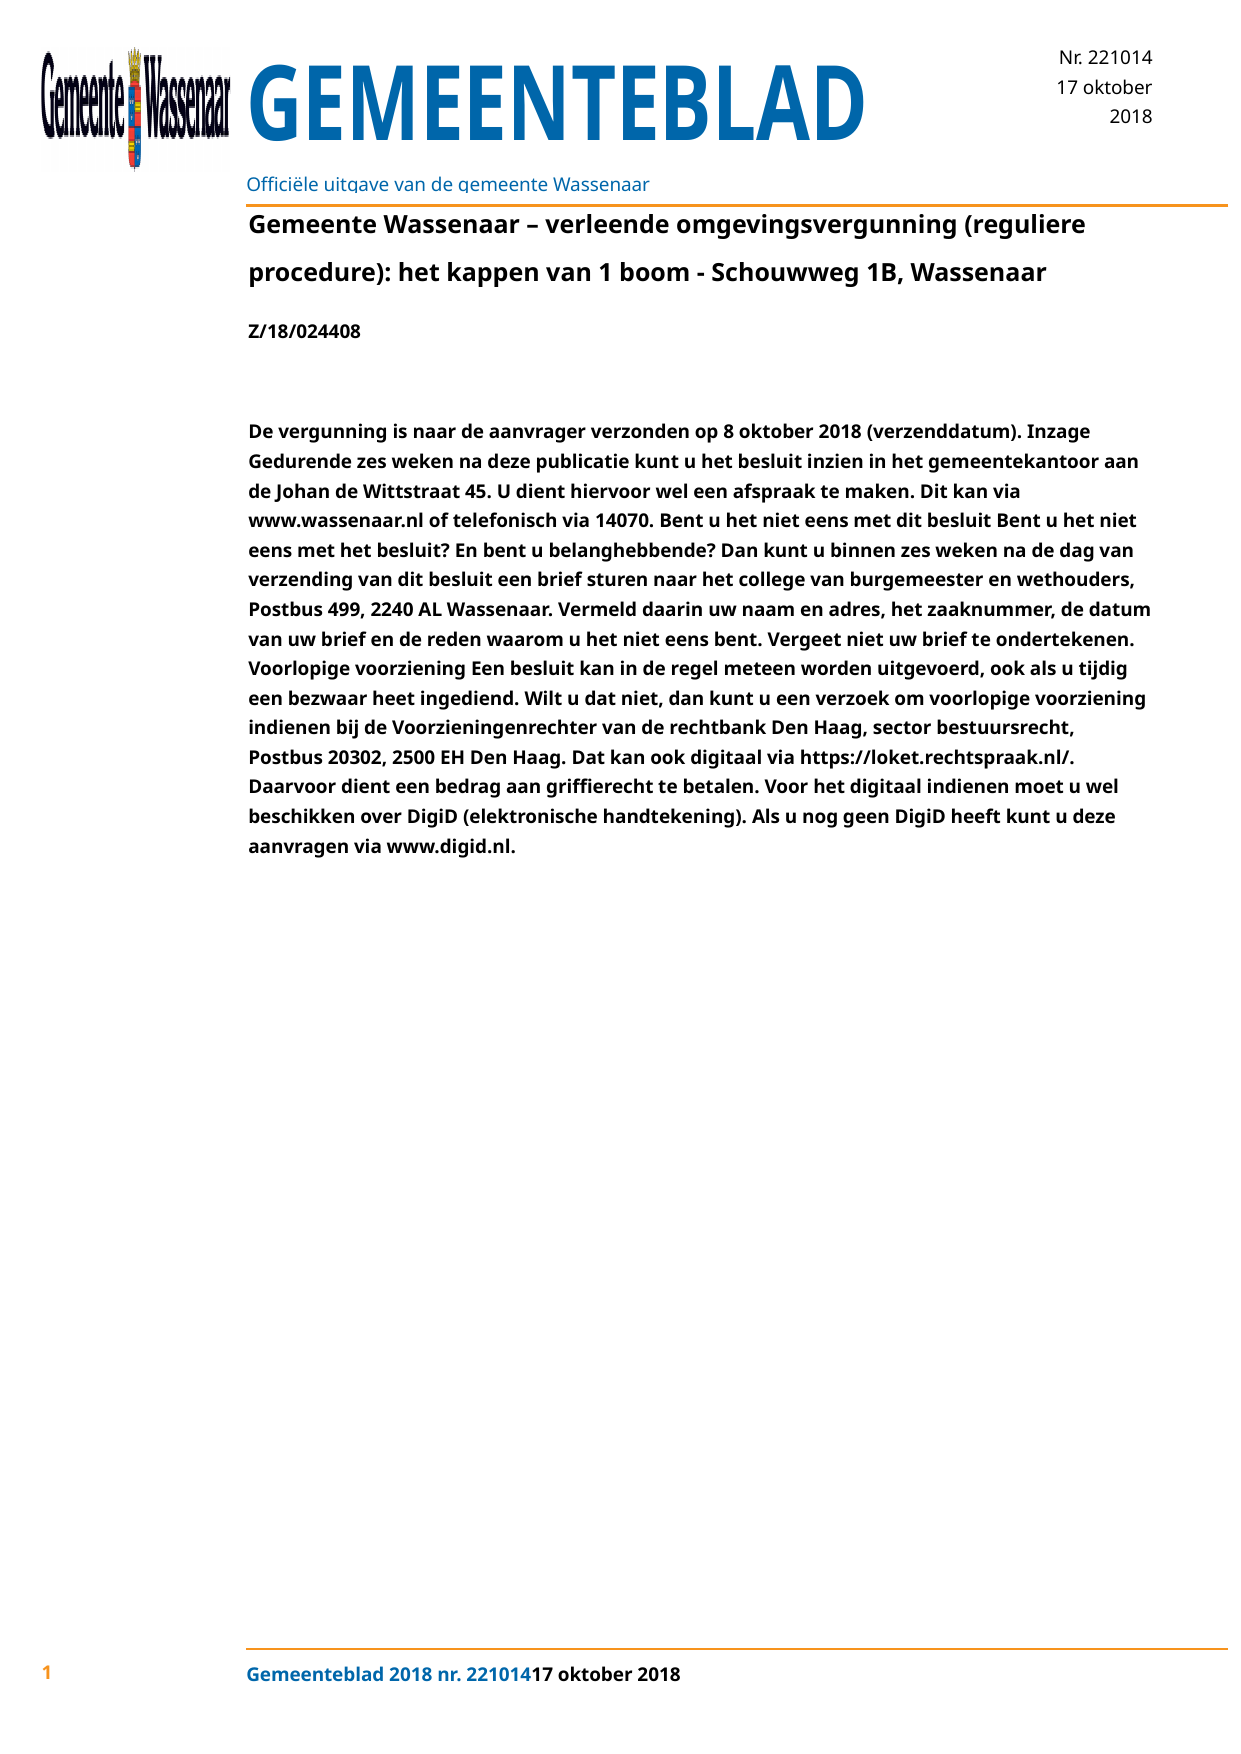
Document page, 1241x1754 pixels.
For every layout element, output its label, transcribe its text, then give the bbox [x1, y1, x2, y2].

picture [41, 47, 231, 172]
text Z/18/024408 [248, 318, 1152, 344]
text Gemeente Wassenaar – verleende omgevingsvergunning (reguliere procedure): het kappen van 1 boom - Schouwweg 1B, Wassenaar [248, 207, 1152, 288]
text De vergunning is naar de aanvrager verzonden op 8 oktober 2018 (verzenddatum). Inzage Gedurende zes weken na deze publicatie kunt u het besluit inzien in het gemeentekantoor aan de Johan de Wittstraat 45. U dient hiervoor wel een afspraak te maken. Dit kan via www.wassenaar.nl of telefonisch via 14070. Bent u het niet eens met dit besluit Bent u het niet eens met het besluit? En bent u belanghebbende? Dan kunt u binnen zes weken na de dag van verzending van dit besluit een brief sturen naar het college van burgemeester en wethouders, Postbus 499, 2240 AL Wassenaar. Vermeld daarin uw naam en adres, het zaaknummer, de datum van uw brief en de reden waarom u het niet eens bent. Vergeet niet uw brief te ondertekenen. Voorlopige voorziening Een besluit kan in de regel meteen worden uitgevoerd, ook als u tijdig een bezwaar heet ingediend. Wilt u dat niet, dan kunt u een verzoek om voorlopige voorziening indienen bij de Voorzieningenrechter van de rechtbank Den Haag, sector bestuursrecht, Postbus 20302, 2500 EH Den Haag. Dat kan ook digitaal via https://loket.rechtspraak.nl/. Daarvoor dient een bedrag aan griffierecht te betalen. Voor het digitaal indienen moet u wel beschikken over DigiD (elektronische handtekening). Als u nog geen DigiD heeft kunt u deze aanvragen via www.digid.nl. [248, 419, 1152, 859]
